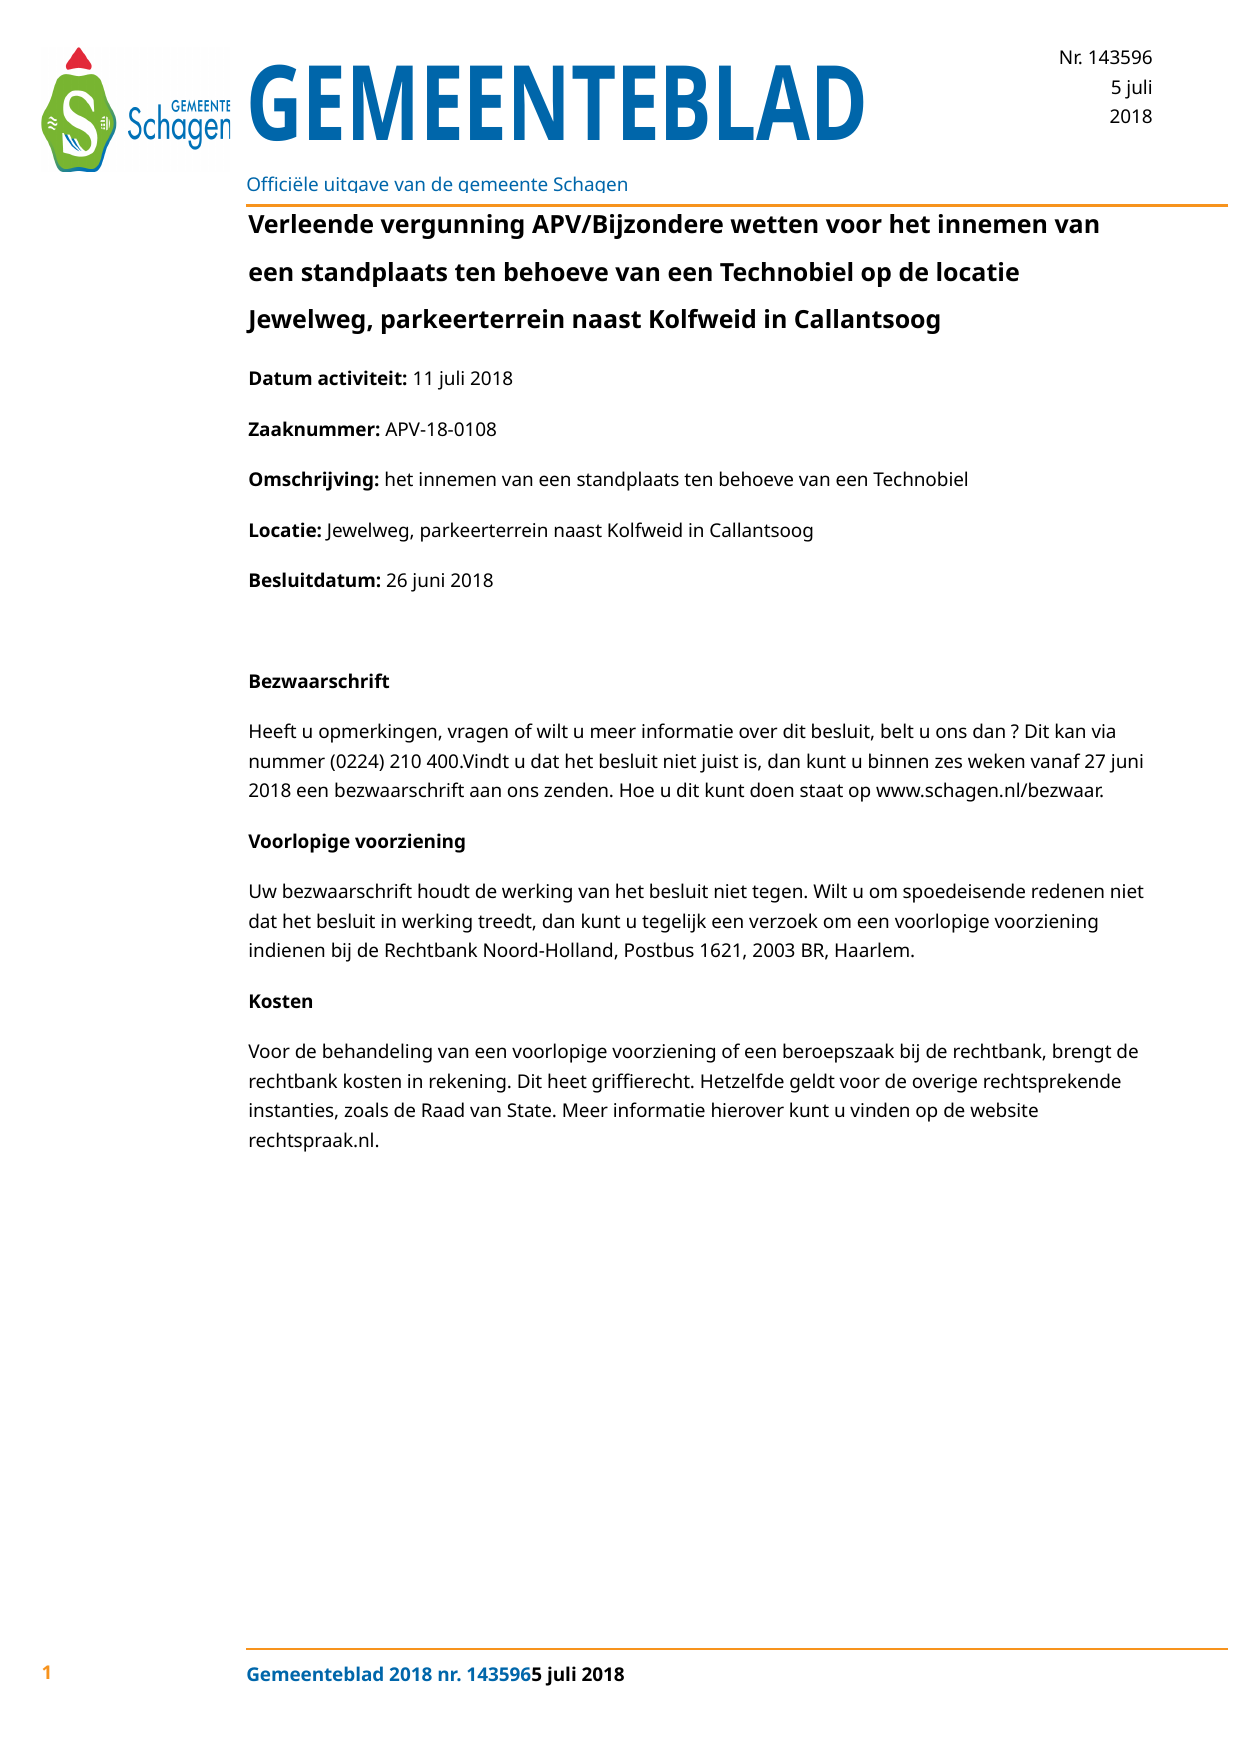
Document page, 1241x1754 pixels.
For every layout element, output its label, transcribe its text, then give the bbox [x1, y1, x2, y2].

text Datum activiteit: 11 juli 2018 [248, 366, 1152, 391]
text Omschrijving: het innemen van een standplaats ten behoeve van een Technobiel [248, 466, 1152, 492]
text Bezwaarschrift [248, 668, 1152, 694]
text Heeft u opmerkingen, vragen of wilt u meer informatie over dit besluit, belt u ons dan ? Dit kan via nummer (0224) 210 400.Vindt u dat het besluit niet juist is, dan kunt u binnen zes weken vanaf 27 juni 2018 een bezwaarschrift aan ons zenden. Hoe u dit kunt doen staat op www.schagen.nl/bezwaar. [248, 718, 1152, 803]
text Besluitdatum: 26 juni 2018 [248, 567, 1152, 593]
picture [41, 47, 231, 172]
text Uw bezwaarschrift houdt de werking van het besluit niet tegen. Wilt u om spoedeisende redenen niet dat het besluit in werking treedt, dan kunt u tegelijk een verzoek om een voorlopige voorziening indienen bij de Rechtbank Noord-Holland, Postbus 1621, 2003 BR, Haarlem. [248, 878, 1152, 963]
text Voor de behandeling van een voorlopige voorziening of een beroepszaak bij de rechtbank, brengt de rechtbank kosten in rekening. Dit heet griffierecht. Hetzelfde geldt voor de overige rechtsprekende instanties, zoals de Raad van State. Meer informatie hierover kunt u vinden op de website rechtspraak.nl. [248, 1038, 1152, 1153]
text Verleende vergunning APV/Bijzondere wetten voor het innemen van een standplaats ten behoeve van een Technobiel op de locatie Jewelweg, parkeerterrein naast Kolfweid in Callantsoog [248, 207, 1152, 336]
text Locatie: Jewelweg, parkeerterrein naast Kolfweid in Callantsoog [248, 517, 1152, 542]
text Zaaknummer: APV-18-0108 [248, 416, 1152, 442]
text Kosten [248, 988, 1152, 1014]
text Voorlopige voorziening [248, 828, 1152, 854]
